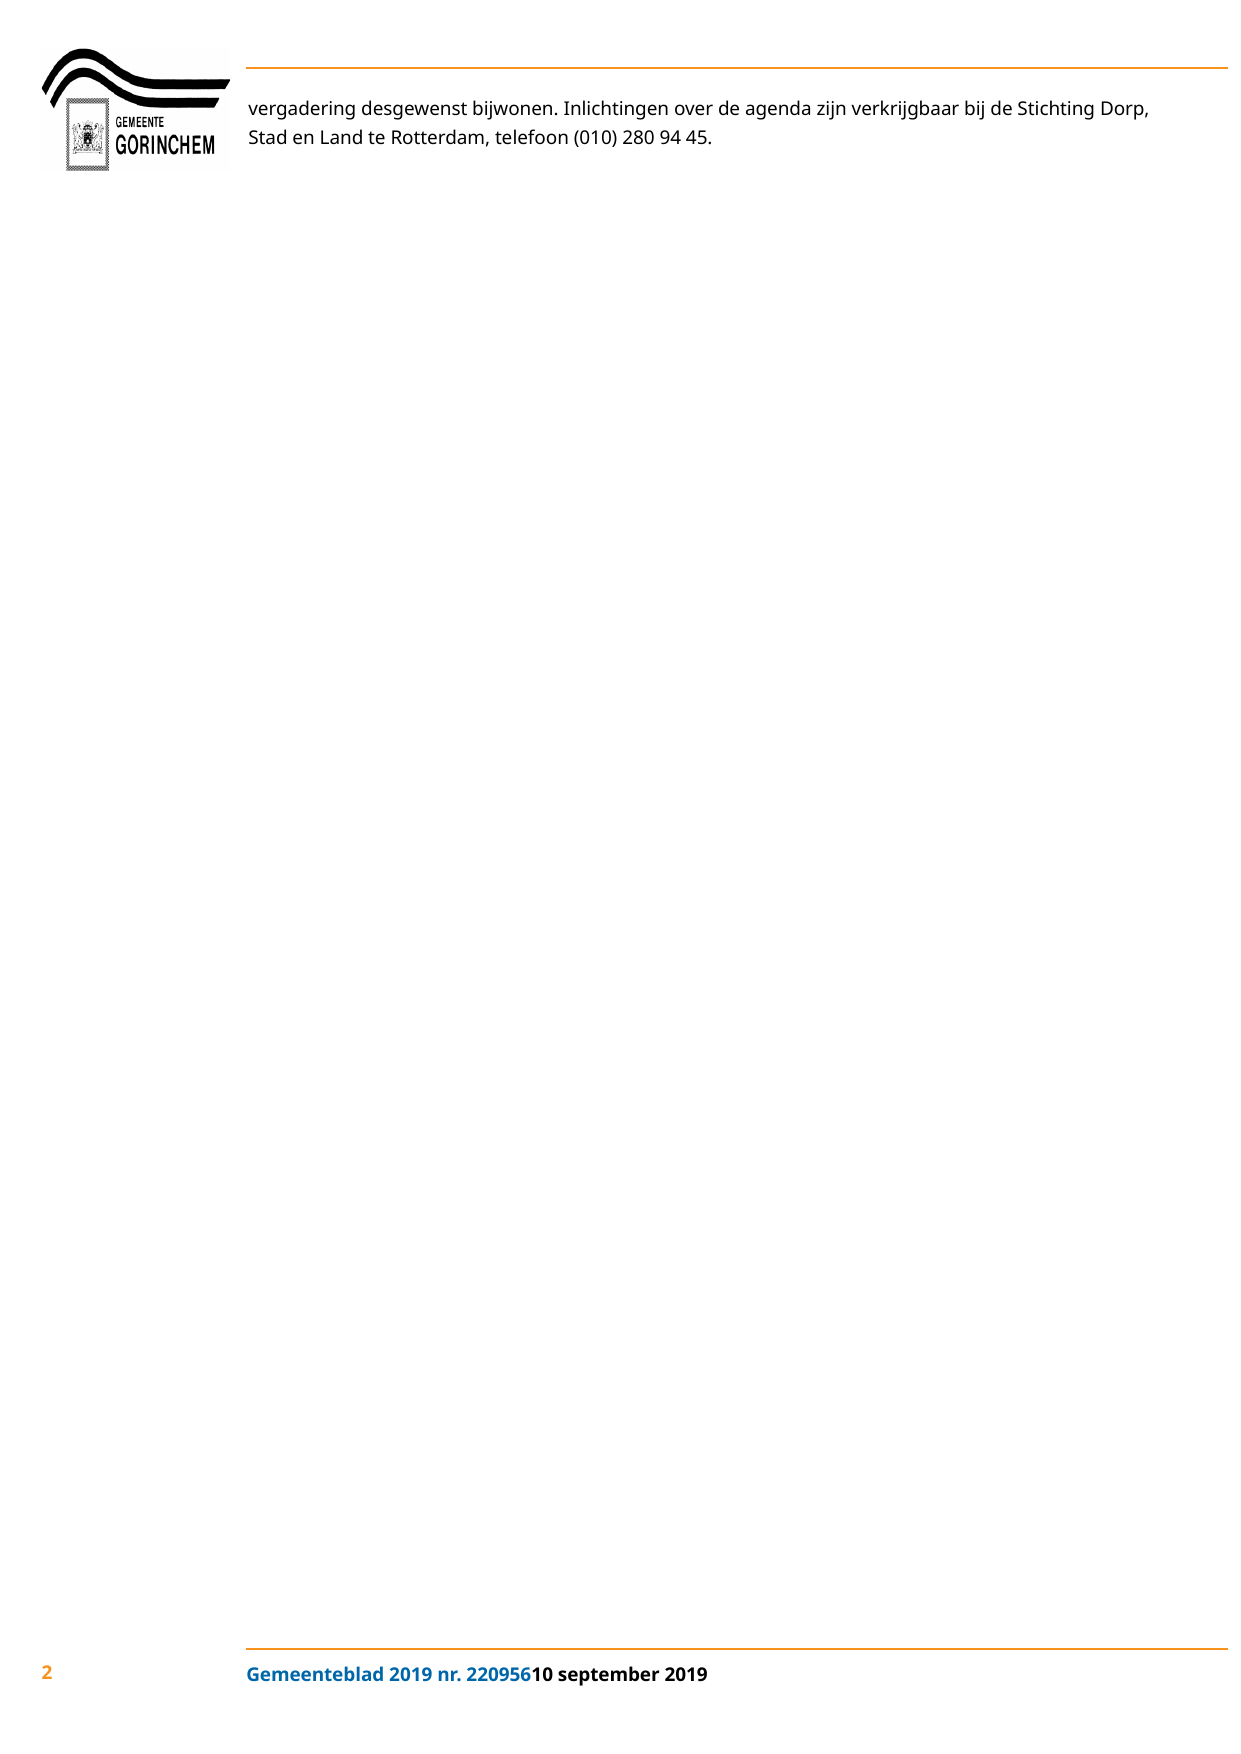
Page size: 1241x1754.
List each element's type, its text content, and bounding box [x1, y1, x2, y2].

text vergadering desgewenst bijwonen. Inlichtingen over de agenda zijn verkrijgbaar bij de Stichting Dorp, Stad en Land te Rotterdam, telefoon (010) 280 94 45. [248, 95, 1152, 150]
picture [41, 47, 231, 172]
